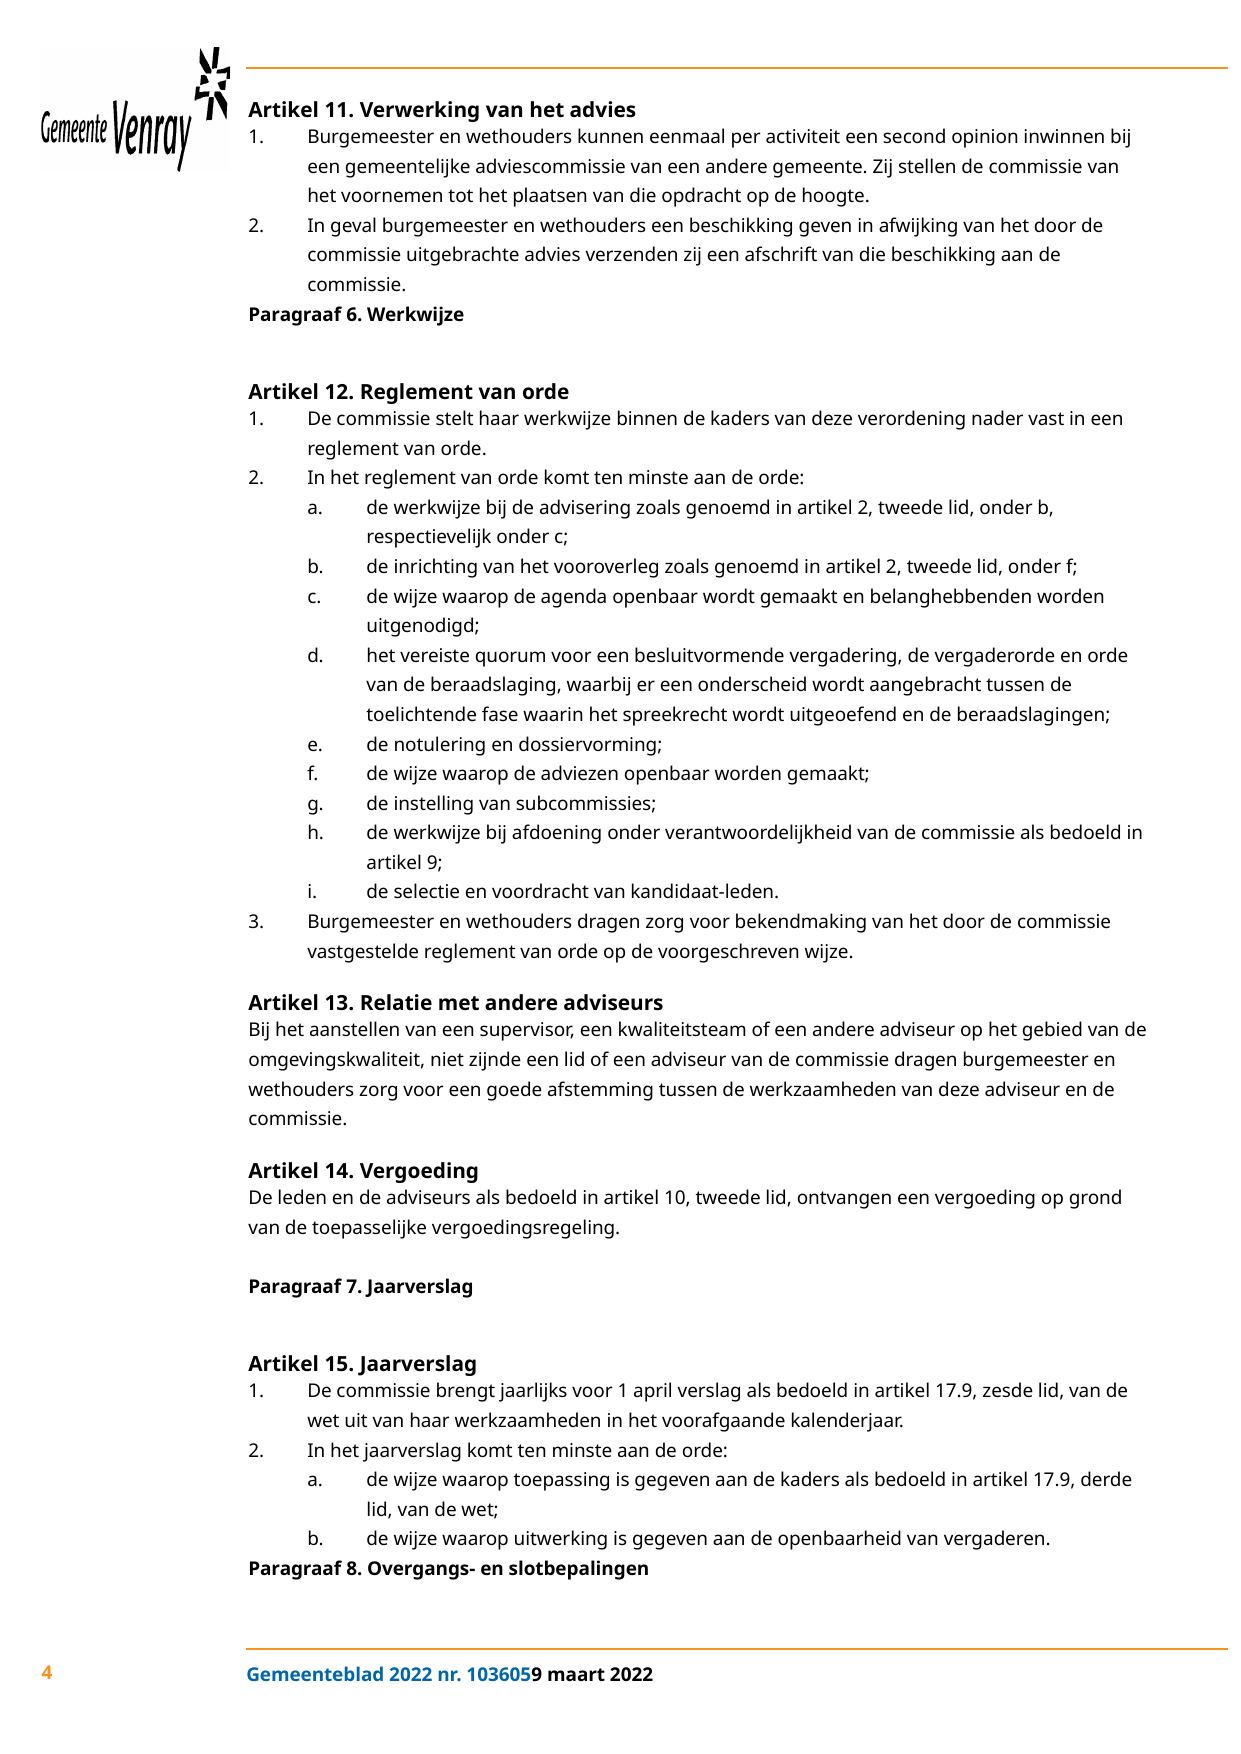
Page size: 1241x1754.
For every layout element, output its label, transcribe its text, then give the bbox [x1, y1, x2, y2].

list de notulering en dossiervorming; [307, 731, 1152, 756]
text Artikel 14. Vergoeding [248, 1156, 1152, 1184]
list de wijze waarop uitwerking is gegeven aan de openbaarheid van vergaderen. [307, 1526, 1152, 1551]
text Artikel 11. Verwerking van het advies [248, 95, 1152, 123]
list Burgemeester en wethouders kunnen eenmaal per activiteit een second opinion inwinnen bij een gemeentelijke adviescommissie van een andere gemeente. Zij stellen de commissie van het voornemen tot het plaatsen van die opdracht op de hoogte. [248, 123, 1152, 208]
list Burgemeester en wethouders dragen zorg voor bekendmaking van het door de commissie vastgestelde reglement van orde op de voorgeschreven wijze. [248, 908, 1152, 963]
text Artikel 12. Reglement van orde [248, 377, 1152, 405]
list de werkwijze bij de advisering zoals genoemd in artikel 2, tweede lid, onder b, respectievelijk onder c; [307, 494, 1152, 549]
list de wijze waarop de adviezen openbaar worden gemaakt; [307, 760, 1152, 786]
text Artikel 15. Jaarverslag [248, 1349, 1152, 1378]
text Artikel 13. Relatie met andere adviseurs [248, 988, 1152, 1017]
list de werkwijze bij afdoening onder verantwoordelijkheid van de commissie als bedoeld in artikel 9; [307, 819, 1152, 875]
list De commissie brengt jaarlijks voor 1 april verslag als bedoeld in artikel 17.9, zesde lid, van de wet uit van haar werkzaamheden in het voorafgaande kalenderjaar. [248, 1378, 1152, 1433]
text Paragraaf 8. Overgangs- en slotbepalingen [248, 1555, 1152, 1581]
list de inrichting van het vooroverleg zoals genoemd in artikel 2, tweede lid, onder f; [307, 553, 1152, 579]
list de selectie en voordracht van kandidaat-leden. [307, 879, 1152, 904]
list het vereiste quorum voor een besluitvormende vergadering, de vergaderorde en orde van de beraadslaging, waarbij er een onderscheid wordt aangebracht tussen de toelichtende fase waarin het spreekrecht wordt uitgeoefend en de beraadslagingen; [307, 642, 1152, 727]
list De commissie stelt haar werkwijze binnen de kaders van deze verordening nader vast in een reglement van orde. [248, 405, 1152, 461]
list In geval burgemeester en wethouders een beschikking geven in afwijking van het door de commissie uitgebrachte advies verzenden zij een afschrift van die beschikking aan de commissie. [248, 212, 1152, 297]
list de wijze waarop toepassing is gegeven aan de kaders als bedoeld in artikel 17.9, derde lid, van de wet; [307, 1466, 1152, 1522]
list In het reglement van orde komt ten minste aan de orde: [248, 464, 1152, 490]
text Paragraaf 7. Jaarverslag [248, 1273, 1152, 1299]
list de instelling van subcommissies; [307, 790, 1152, 816]
list de wijze waarop de agenda openbaar wordt gemaakt en belanghebbenden worden uitgenodigd; [307, 583, 1152, 638]
picture [41, 47, 231, 172]
list In het jaarverslag komt ten minste aan de orde: [248, 1437, 1152, 1462]
text Bij het aanstellen van een supervisor, een kwaliteitsteam of een andere adviseur op het gebied van de omgevingskwaliteit, niet zijnde een lid of een adviseur van de commissie dragen burgemeester en wethouders zorg voor een goede afstemming tussen de werkzaamheden van deze adviseur en de commissie. [248, 1017, 1152, 1131]
text Paragraaf 6. Werkwijze [248, 301, 1152, 326]
text De leden en de adviseurs als bedoeld in artikel 10, tweede lid, ontvangen een vergoeding op grond van de toepasselijke vergoedingsregeling. [248, 1184, 1152, 1239]
